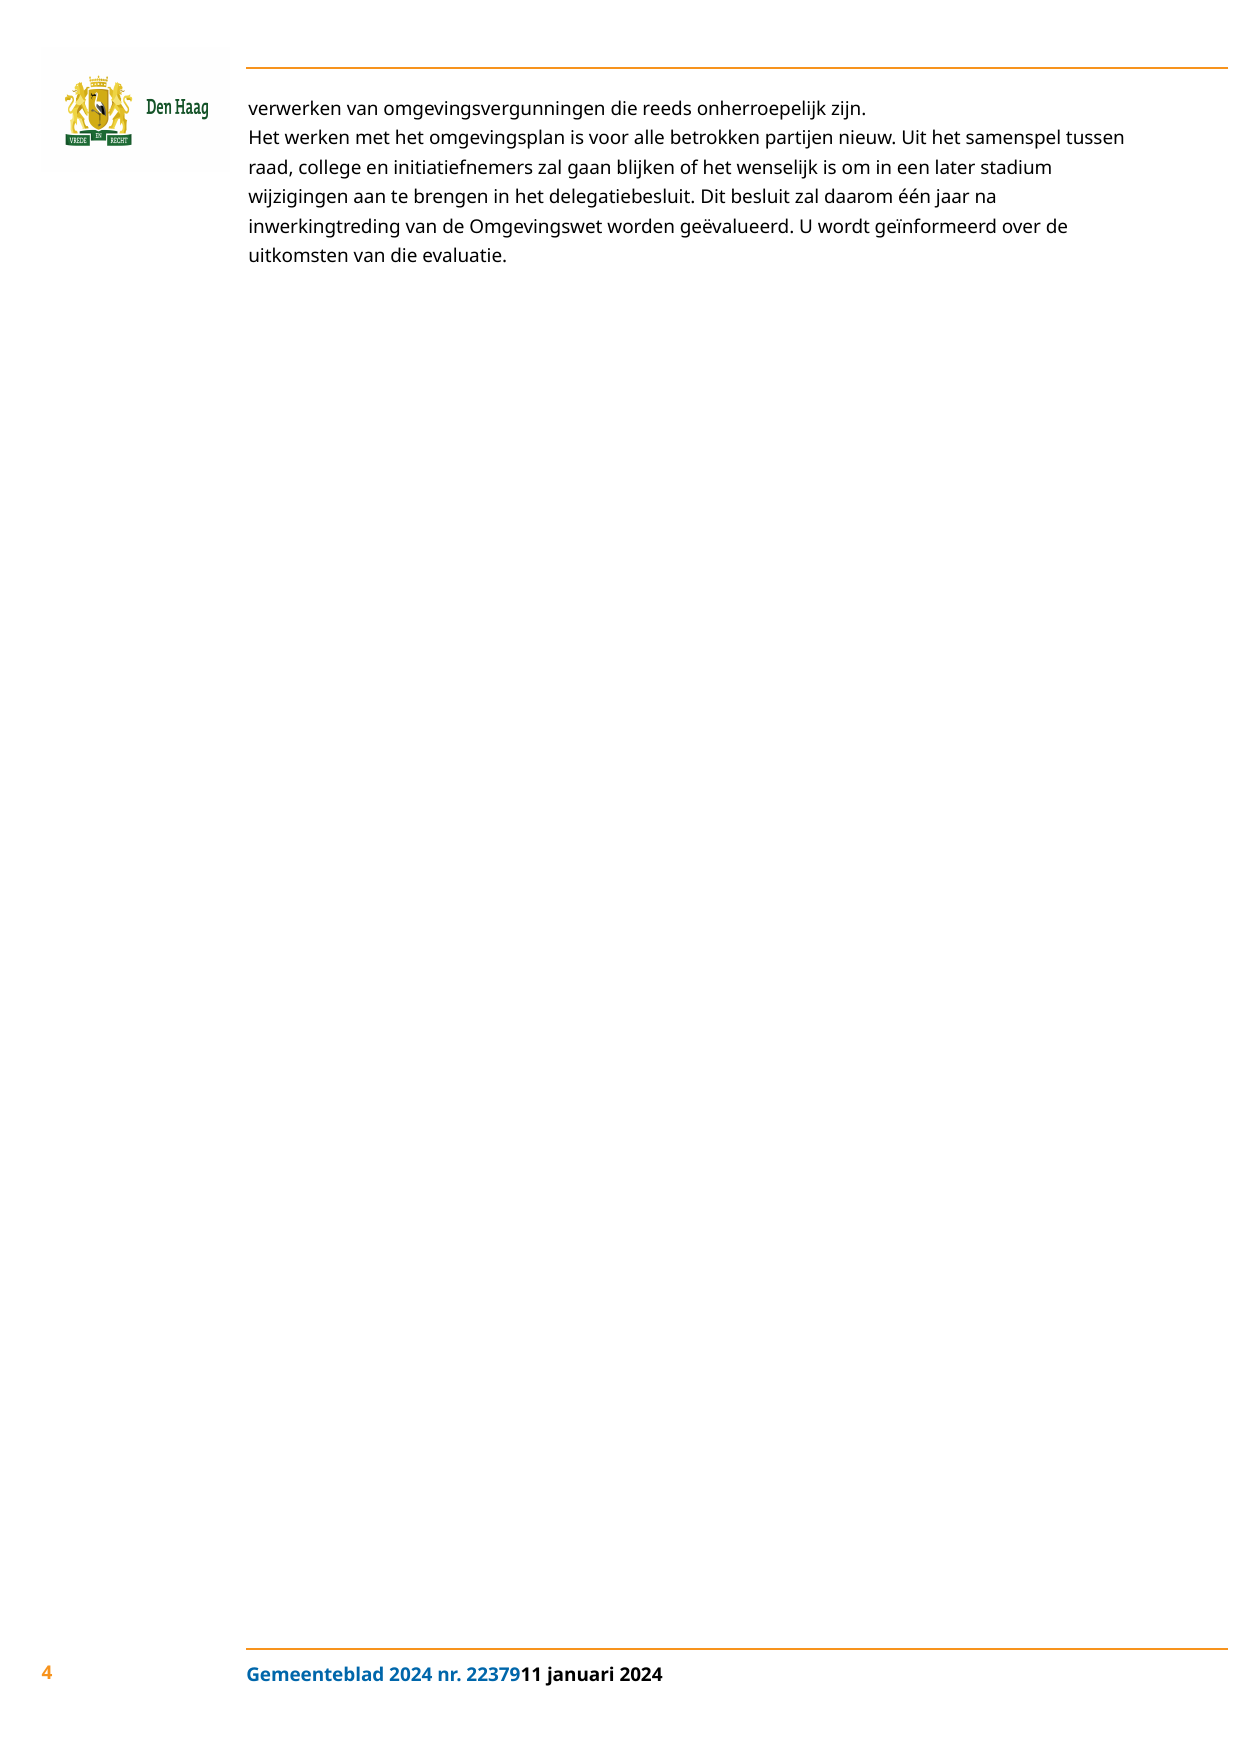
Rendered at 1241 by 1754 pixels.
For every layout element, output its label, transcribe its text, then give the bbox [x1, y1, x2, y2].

picture [41, 47, 231, 172]
text verwerken van omgevingsvergunningen die reeds onherroepelijk zijn. [248, 95, 1152, 121]
text Het werken met het omgevingsplan is voor alle betrokken partijen nieuw. Uit het samenspel tussen raad, college en initiatiefnemers zal gaan blijken of het wenselijk is om in een later stadium wijzigingen aan te brengen in het delegatiebesluit. Dit besluit zal daarom één jaar na inwerkingtreding van de Omgevingswet worden geëvalueerd. U wordt geïnformeerd over de uitkomsten van die evaluatie. [248, 124, 1152, 268]
